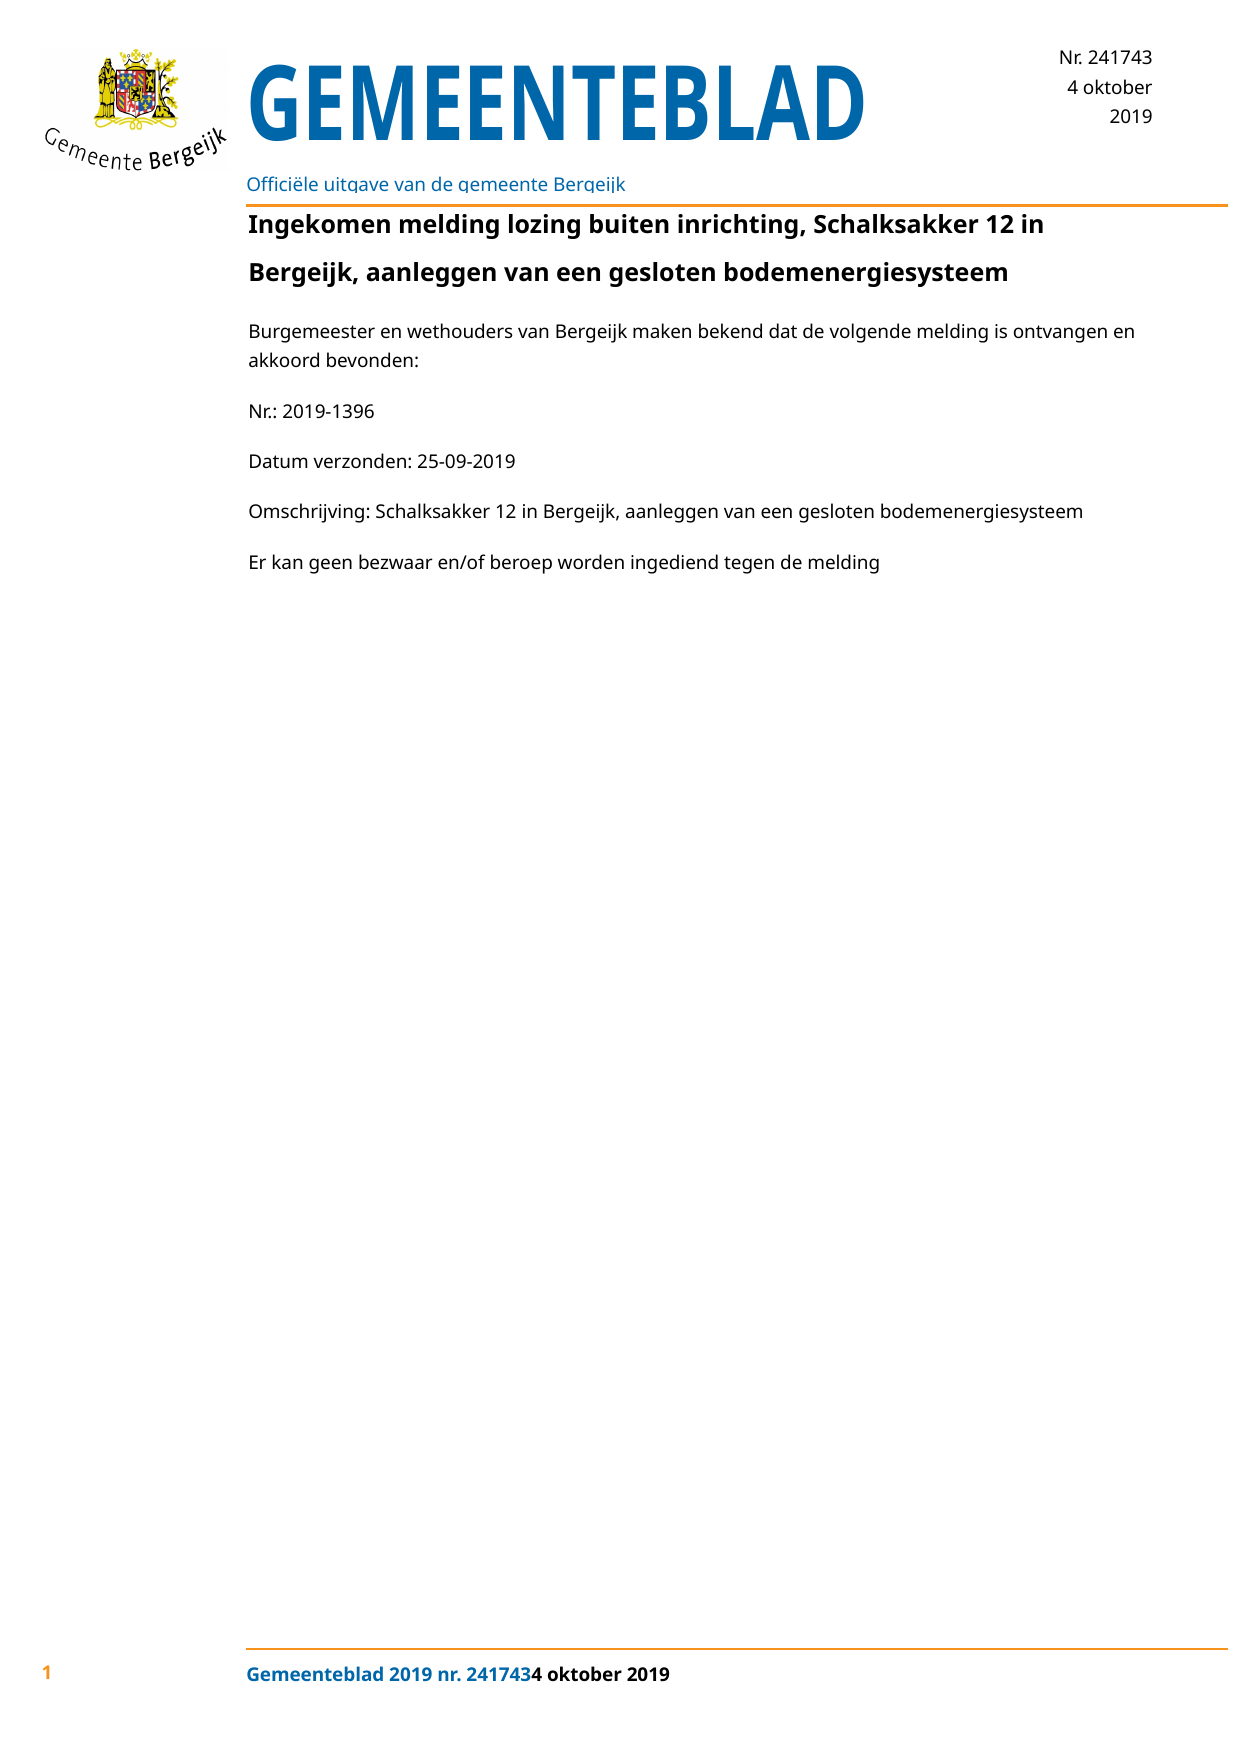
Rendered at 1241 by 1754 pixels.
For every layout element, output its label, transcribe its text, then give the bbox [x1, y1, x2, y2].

text Omschrijving: Schalksakker 12 in Bergeijk, aanleggen van een gesloten bodemenergiesysteem [248, 499, 1152, 524]
text Nr.: 2019-1396 [248, 398, 1152, 424]
picture [41, 47, 231, 172]
text Burgemeester en wethouders van Bergeijk maken bekend dat de volgende melding is ontvangen en akkoord bevonden: [248, 318, 1152, 373]
text Ingekomen melding lozing buiten inrichting, Schalksakker 12 in Bergeijk, aanleggen van een gesloten bodemenergiesysteem [248, 207, 1152, 288]
text Datum verzonden: 25-09-2019 [248, 448, 1152, 474]
text Er kan geen bezwaar en/of beroep worden ingediend tegen de melding [248, 549, 1152, 575]
